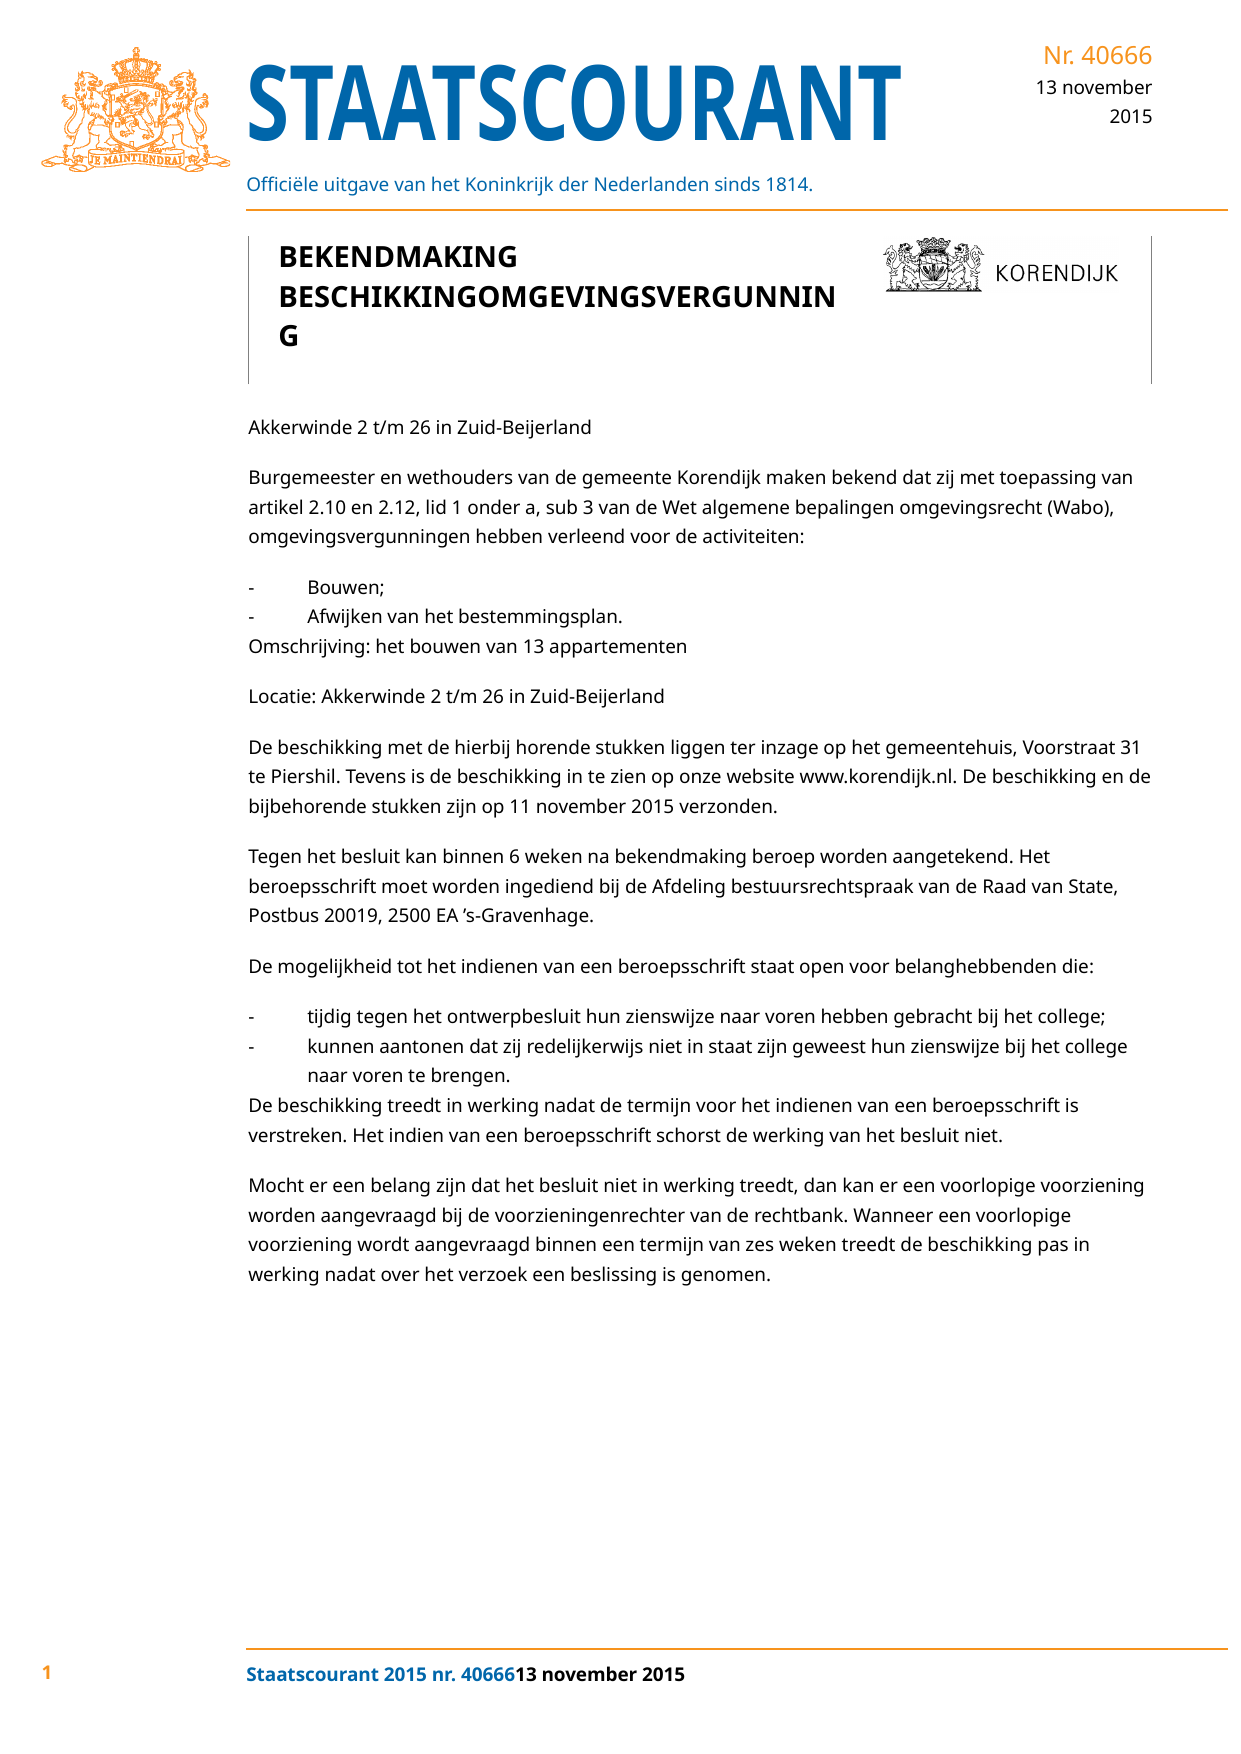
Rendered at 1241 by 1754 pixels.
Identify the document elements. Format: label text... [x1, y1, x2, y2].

list Afwijken van het bestemmingsplan. [248, 603, 1152, 629]
text Akkerwinde 2 t/m 26 in Zuid-Beijerland [248, 414, 1152, 440]
text De beschikking met de hierbij horende stukken liggen ter inzage op het gemeentehuis, Voorstraat 31 te Piershil. Tevens is de beschikking in te zien op onze website www.korendijk.nl. De beschikking en de bijbehorende stukken zijn op 11 november 2015 verzonden. [248, 734, 1152, 819]
text Burgemeester en wethouders van de gemeente Korendijk maken bekend dat zij met toepassing van artikel 2.10 en 2.12, lid 1 onder a, sub 3 van de Wet algemene bepalingen omgevingsrecht (Wabo), omgevingsvergunningen hebben verleend voor de activiteiten: [248, 464, 1152, 549]
picture [41, 47, 231, 172]
list tijdig tegen het ontwerpbesluit hun zienswijze naar voren hebben gebracht bij het college; [248, 1003, 1152, 1029]
text Locatie: Akkerwinde 2 t/m 26 in Zuid-Beijerland [248, 683, 1152, 709]
list kunnen aantonen dat zij redelijkerwijs niet in staat zijn geweest hun zienswijze bij het college naar voren te brengen. [248, 1033, 1152, 1088]
picture [882, 236, 1119, 293]
text Omschrijving: het bouwen van 13 appartementen [248, 633, 1152, 659]
list Bouwen; [248, 574, 1152, 600]
text De beschikking treedt in werking nadat de termijn voor het indienen van een beroepsschrift is verstreken. Het indien van een beroepsschrift schorst de werking van het besluit niet. [248, 1092, 1152, 1148]
text Tegen het besluit kan binnen 6 weken na bekendmaking beroep worden aangetekend. Het beroepsschrift moet worden ingediend bij de Afdeling bestuursrechtspraak van de Raad van State, Postbus 20019, 2500 EA ’s-Gravenhage. [248, 843, 1152, 928]
table_header [850, 236, 882, 292]
table_header [1119, 236, 1151, 292]
table_header [850, 293, 1151, 384]
table_header BEKENDMAKING BESCHIKKINGOMGEVINGSVERGUNNING [249, 236, 850, 384]
text De mogelijkheid tot het indienen van een beroepsschrift staat open voor belanghebbenden die: [248, 953, 1152, 979]
text Mocht er een belang zijn dat het besluit niet in werking treedt, dan kan er een voorlopige voorziening worden aangevraagd bij de voorzieningenrechter van de rechtbank. Wanneer een voorlopige voorziening wordt aangevraagd binnen een termijn van zes weken treedt de beschikking pas in werking nadat over het verzoek een beslissing is genomen. [248, 1172, 1152, 1287]
